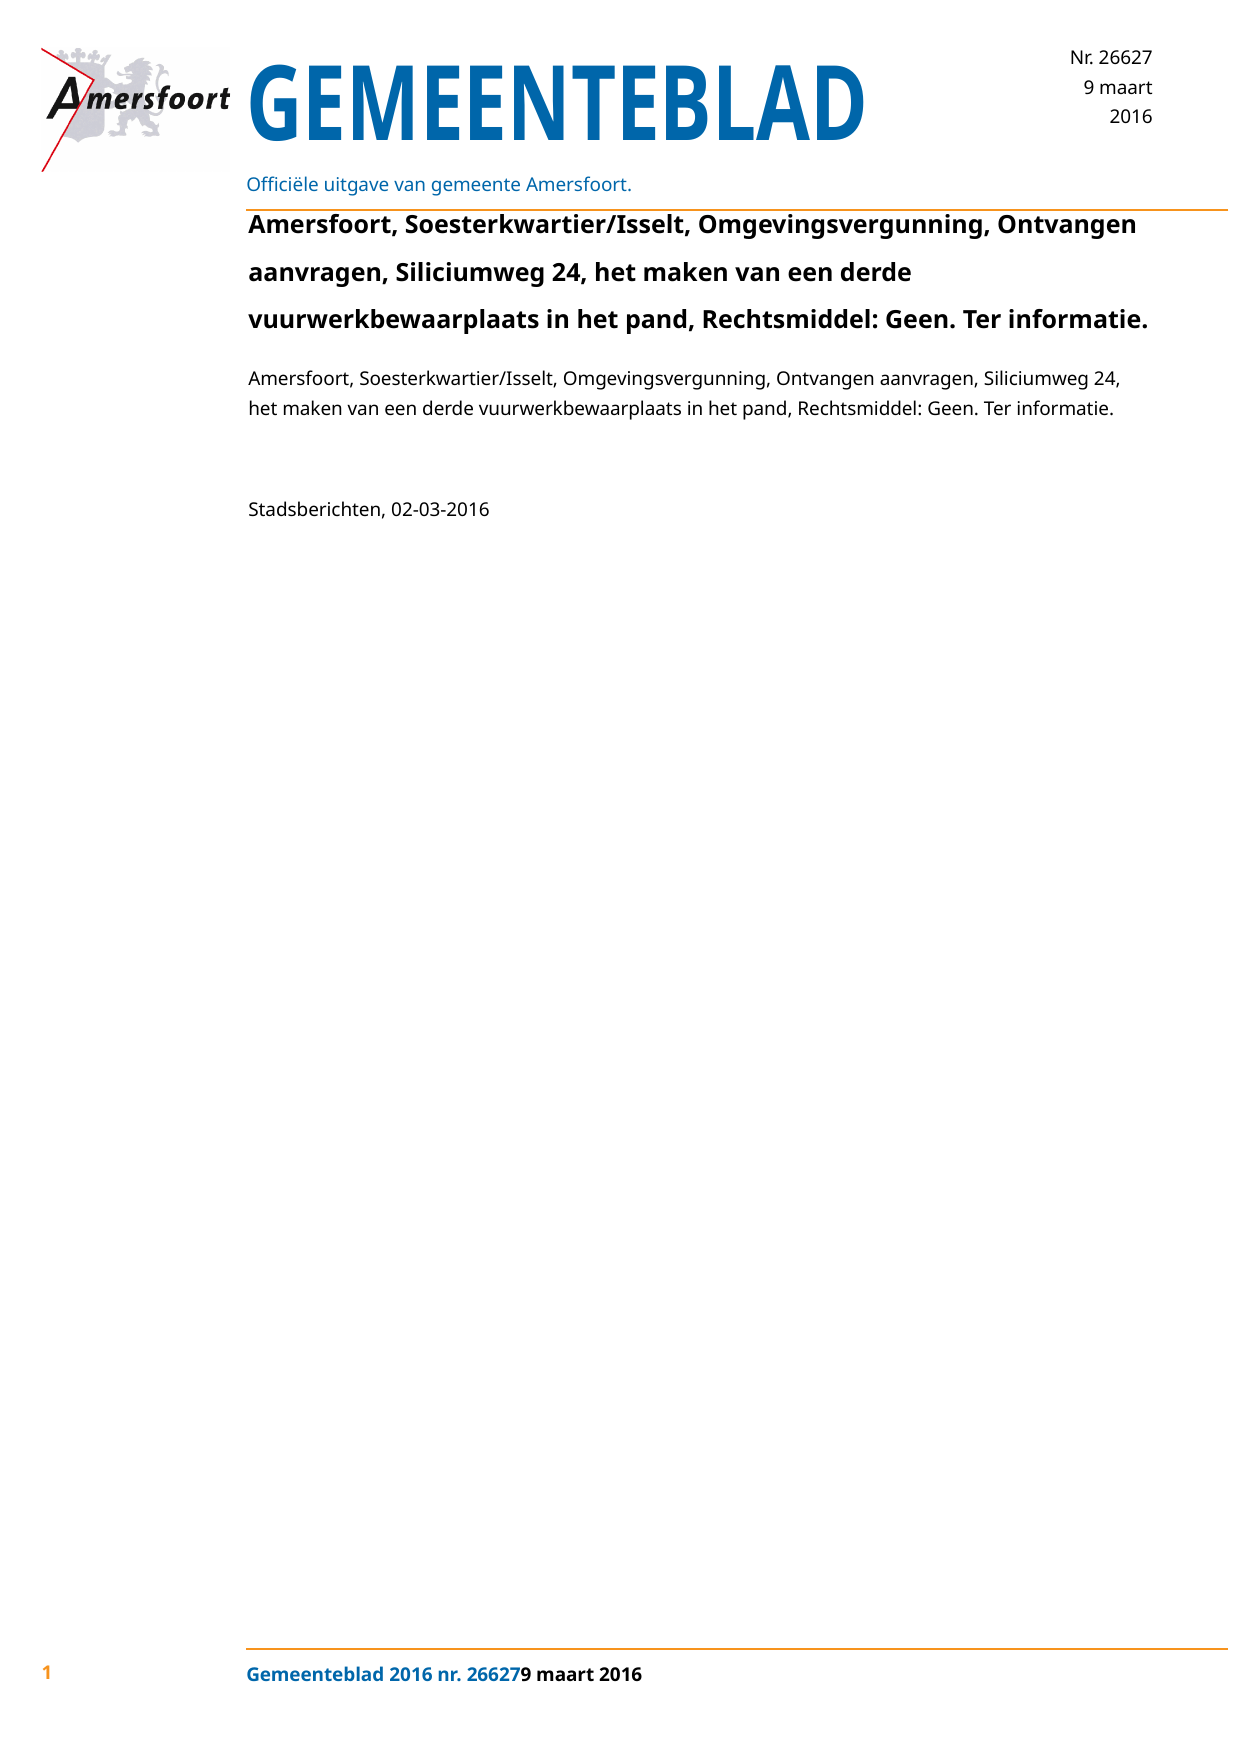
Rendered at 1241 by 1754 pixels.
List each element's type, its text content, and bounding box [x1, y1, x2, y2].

text Amersfoort, Soesterkwartier/Isselt, Omgevingsvergunning, Ontvangen aanvragen, Siliciumweg 24, het maken van een derde vuurwerkbewaarplaats in het pand, Rechtsmiddel: Geen. Ter informatie. [248, 211, 1152, 336]
text Amersfoort, Soesterkwartier/Isselt, Omgevingsvergunning, Ontvangen aanvragen, Siliciumweg 24, het maken van een derde vuurwerkbewaarplaats in het pand, Rechtsmiddel: Geen. Ter informatie. [248, 366, 1152, 421]
text Stadsberichten, 02-03-2016 [248, 496, 1152, 522]
picture [41, 47, 231, 172]
